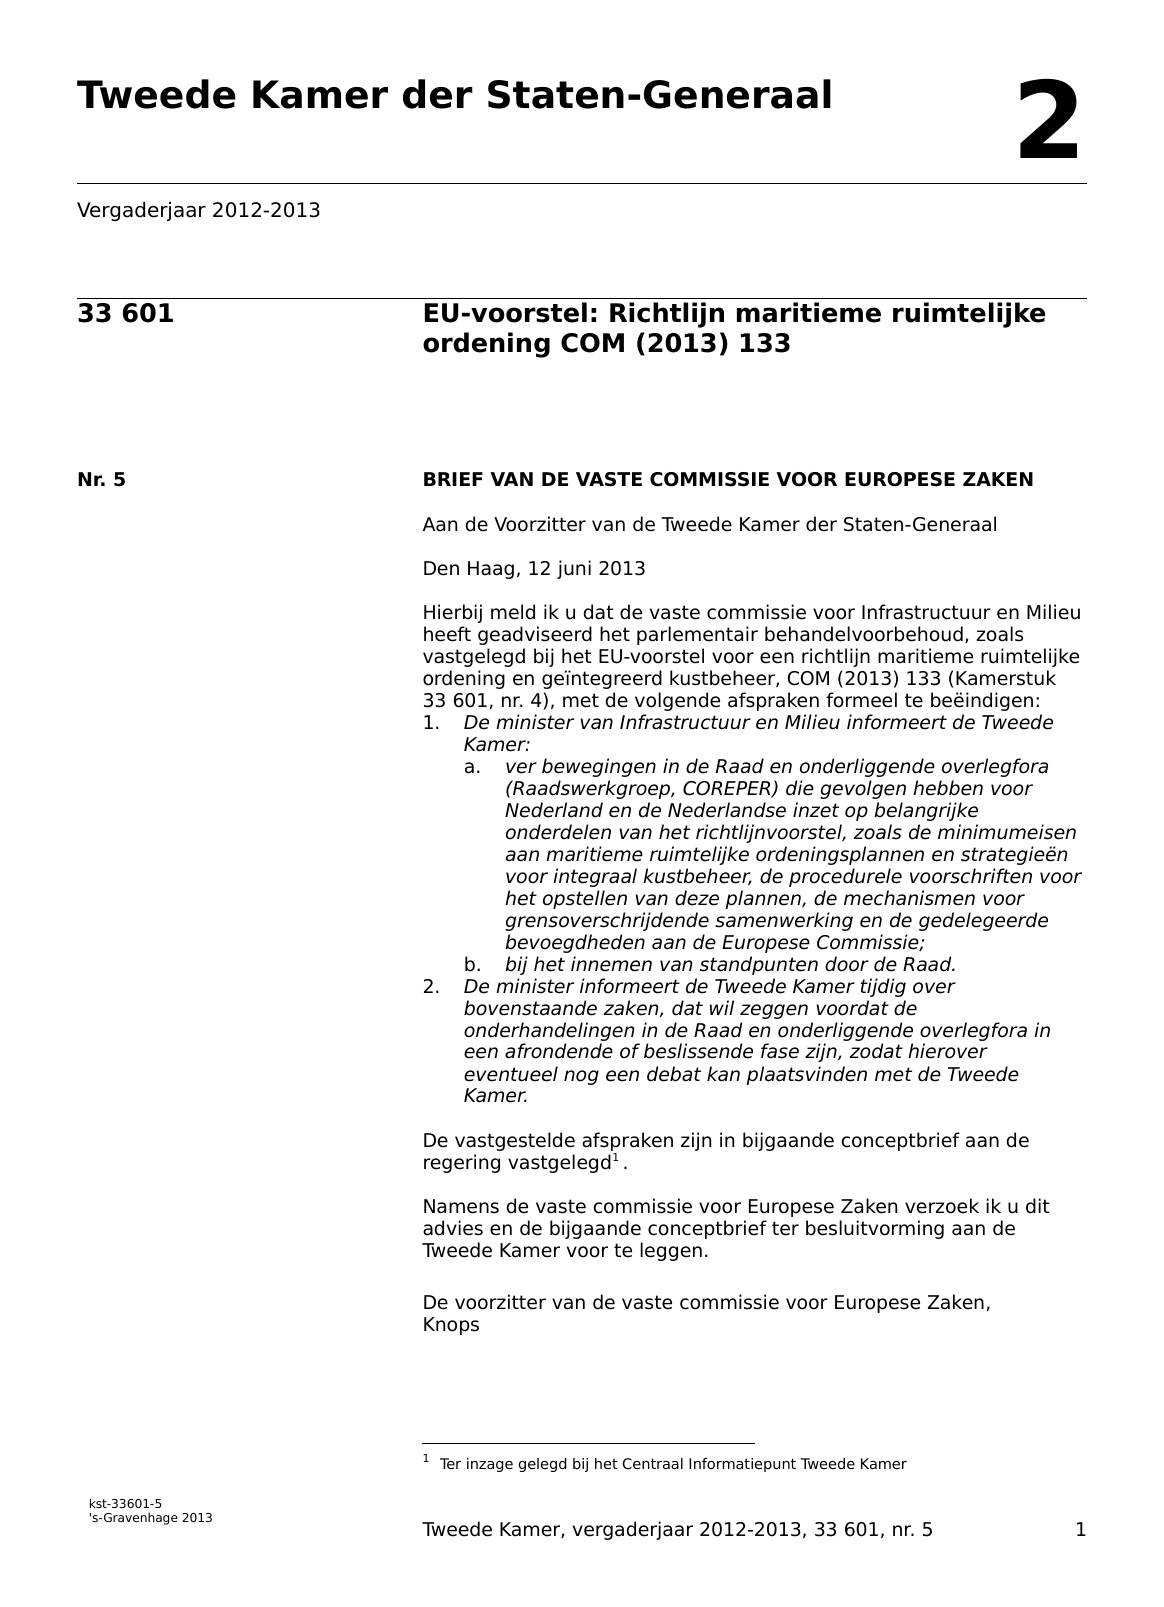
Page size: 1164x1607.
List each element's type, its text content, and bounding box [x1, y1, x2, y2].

table_header Tweede Kamer der Staten-Generaal [77, 59, 886, 183]
text De voorzitter van de vaste commissie voor Europese Zaken, Knops [422, 1292, 1087, 1336]
text 2. De minister informeert de Tweede Kamer tijdig over bovenstaande zaken, dat wil zeggen voordat de onderhandelingen in de Raad en onderliggende overlegfora in een afrondende of beslissende fase zijn, zodat hierover eventueel nog een debat kan plaatsvinden met de Tweede Kamer. [422, 976, 1087, 1107]
text Ter inzage gelegd bij het Centraal Informatiepunt Tweede Kamer [422, 1452, 1087, 1474]
table_cell Vergaderjaar 2012-2013 [77, 184, 1087, 298]
subtitle 33 601 EU-voorstel: Richtlijn maritieme ruimtelijke ordening COM (2013) 133 [77, 299, 1087, 358]
subtitle Nr. 5 BRIEF VAN DE VASTE COMMISSIE VOOR EUROPESE ZAKEN [77, 469, 1087, 491]
text Namens de vaste commissie voor Europese Zaken verzoek ik u dit advies en de bijgaande conceptbrief ter besluitvorming aan de Tweede Kamer voor te leggen. [422, 1196, 1087, 1262]
text 1. De minister van Infrastructuur en Milieu informeert de Tweede Kamer: [422, 712, 1087, 756]
text kst-33601-5 [88, 1497, 323, 1511]
text De vastgestelde afspraken zijn in bijgaande conceptbrief aan de regering vastgelegd. [422, 1129, 1087, 1173]
text Den Haag, 12 juni 2013 [422, 558, 1087, 580]
text Hierbij meld ik u dat de vaste commissie voor Infrastructuur en Milieu heeft geadviseerd het parlementair behandelvoorbehoud, zoals vastgelegd bij het EU-voorstel voor een richtlijn maritieme ruimtelijke ordening en geïntegreerd kustbeheer, COM (2013) 133 (Kamerstuk 33 601, nr. 4), met de volgende afspraken formeel te beëindigen: [422, 602, 1087, 712]
text b. bij het innemen van standpunten door de Raad. [464, 953, 1087, 976]
table_header 2 [886, 59, 1087, 183]
text Aan de Voorzitter van de Tweede Kamer der Staten-Generaal [422, 513, 1087, 536]
text a. ver bewegingen in de Raad en onderliggende overlegfora (Raadswerkgroep, COREPER) die gevolgen hebben voor Nederland en de Nederlandse inzet op belangrijke onderdelen van het richtlijnvoorstel, zoals de minimumeisen aan maritieme ruimtelijke ordeningsplannen en strategieën voor integraal kustbeheer, de procedurele voorschriften voor het opstellen van deze plannen, de mechanismen voor grensoverschrijdende samenwerking en de gedelegeerde bevoegdheden aan de Europese Commissie; [464, 756, 1087, 953]
text 's-Gravenhage 2013 [88, 1511, 323, 1525]
